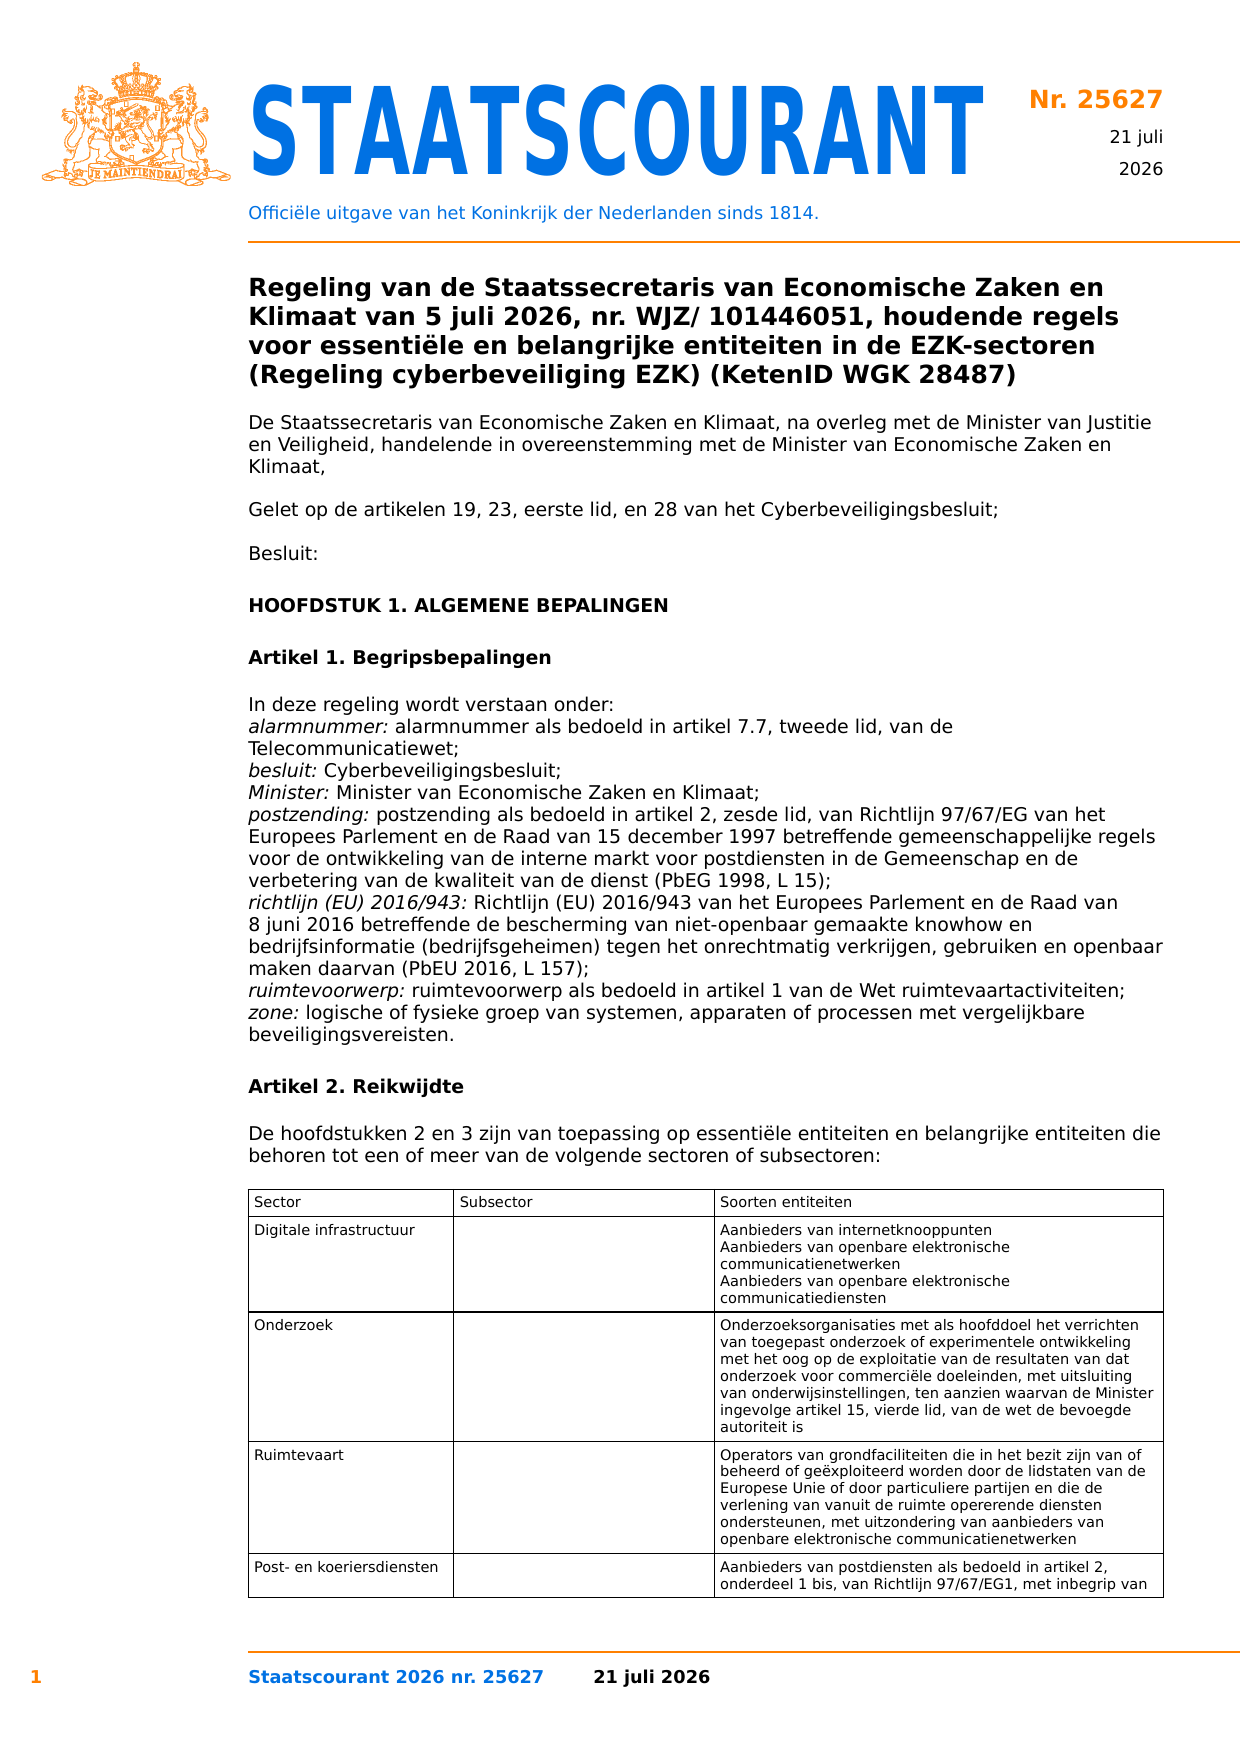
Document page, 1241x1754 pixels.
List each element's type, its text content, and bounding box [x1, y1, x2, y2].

table_cell [454, 1554, 714, 1597]
table_cell Post- en koeriersdiensten [249, 1554, 453, 1597]
table_cell Digitale infrastructuur [249, 1217, 453, 1311]
text De Staatssecretaris van Economische Zaken en Klimaat, na overleg met de Minister van Justitie en Veiligheid, handelende in overeenstemming met de Minister van Economische Zaken en Klimaat, [248, 412, 1163, 477]
picture [41, 62, 231, 186]
table_cell 21 juli [998, 121, 1240, 153]
table_cell Onderzoek [249, 1313, 453, 1441]
text ruimtevoorwerp: ruimtevoorwerp als bedoeld in artikel 1 van de Wet ruimtevaartactiviteiten; [248, 980, 1163, 1002]
text Besluit: [248, 543, 1163, 565]
text Minister: Minister van Economische Zaken en Klimaat; [248, 782, 1163, 804]
subtitle Artikel 1. Begripsbepalingen [248, 647, 1163, 669]
table_cell Operators van grondfaciliteiten die in het bezit zijn van of beheerd of geëxploiteerd worden door de lidstaten van de Europese Unie of door particuliere partijen en die de verlening van vanuit de ruimte opererende diensten ondersteunen, met uitzondering van aanbieders van openbare elektronische communicatienetwerken [715, 1442, 1163, 1553]
table_header STAATSCOURANT [248, 62, 998, 203]
subtitle HOOFDSTUK 1. ALGEMENE BEPALINGEN [248, 595, 1163, 617]
table_header Sector [249, 1190, 453, 1216]
table_cell Ruimtevaart [249, 1442, 453, 1553]
table_header Nr. 25627 [998, 62, 1240, 121]
table_cell [454, 1217, 714, 1311]
text De hoofdstukken 2 en 3 zijn van toepassing op essentiële entiteiten en belangrijke entiteiten die behoren tot een of meer van de volgende sectoren of subsectoren: [248, 1123, 1163, 1167]
text richtlijn (EU) 2016/943: Richtlijn (EU) 2016/943 van het Europees Parlement en de Raad van 8 juni 2016 betreffende de bescherming van niet-openbaar gemaakte knowhow en bedrijfsinformatie (bedrijfsgeheimen) tegen het onrechtmatig verkrijgen, gebruiken en openbaar maken daarvan (PbEU 2016, L 157); [248, 892, 1163, 980]
text Gelet op de artikelen 19, 23, eerste lid, en 28 van het Cyberbeveiligingsbesluit; [248, 499, 1163, 521]
text zone: logische of fysieke groep van systemen, apparaten of processen met vergelijkbare beveiligingsvereisten. [248, 1002, 1163, 1046]
text postzending: postzending als bedoeld in artikel 2, zesde lid, van Richtlijn 97/67/EG van het Europees Parlement en de Raad van 15 december 1997 betreffende gemeenschappelijke regels voor de ontwikkeling van de interne markt voor postdiensten in de Gemeenschap en de verbetering van de kwaliteit van de dienst (PbEG 1998, L 15); [248, 804, 1163, 892]
text besluit: Cyberbeveiligingsbesluit; [248, 760, 1163, 782]
table_cell Aanbieders van postdiensten als bedoeld in artikel 2, onderdeel 1 bis, van Richtlijn 97/67/EG1, met inbegrip van [715, 1554, 1163, 1597]
table_cell [454, 1313, 714, 1441]
table_header Subsector [454, 1190, 714, 1216]
table_cell Officiële uitgave van het Koninkrijk der Nederlanden sinds 1814. [248, 203, 1240, 241]
text In deze regeling wordt verstaan onder: [248, 694, 1163, 716]
subtitle Regeling van de Staatssecretaris van Economische Zaken en Klimaat van 5 juli 2026, nr. WJZ/ 101446051, houdende regels voor essentiële en belangrijke entiteiten in de EZK-sectoren (Regeling cyberbeveiliging EZK) (KetenID WGK 28487) [248, 273, 1163, 390]
table_cell [454, 1442, 714, 1553]
table_cell 2026 [998, 153, 1240, 203]
table_cell Aanbieders van internetknooppunten Aanbieders van openbare elektronische communicatienetwerken Aanbieders van openbare elektronische communicatiediensten [715, 1217, 1163, 1311]
text alarmnummer: alarmnummer als bedoeld in artikel 7.7, tweede lid, van de Telecommunicatiewet; [248, 716, 1163, 760]
table_header [25, 62, 248, 241]
table_cell Onderzoeksorganisaties met als hoofddoel het verrichten van toegepast onderzoek of experimentele ontwikkeling met het oog op de exploitatie van de resultaten van dat onderzoek voor commerciële doeleinden, met uitsluiting van onderwijsinstellingen, ten aanzien waarvan de Minister ingevolge artikel 15, vierde lid, van de wet de bevoegde autoriteit is [715, 1313, 1163, 1441]
table_header Soorten entiteiten [715, 1190, 1163, 1216]
subtitle Artikel 2. Reikwijdte [248, 1076, 1163, 1098]
